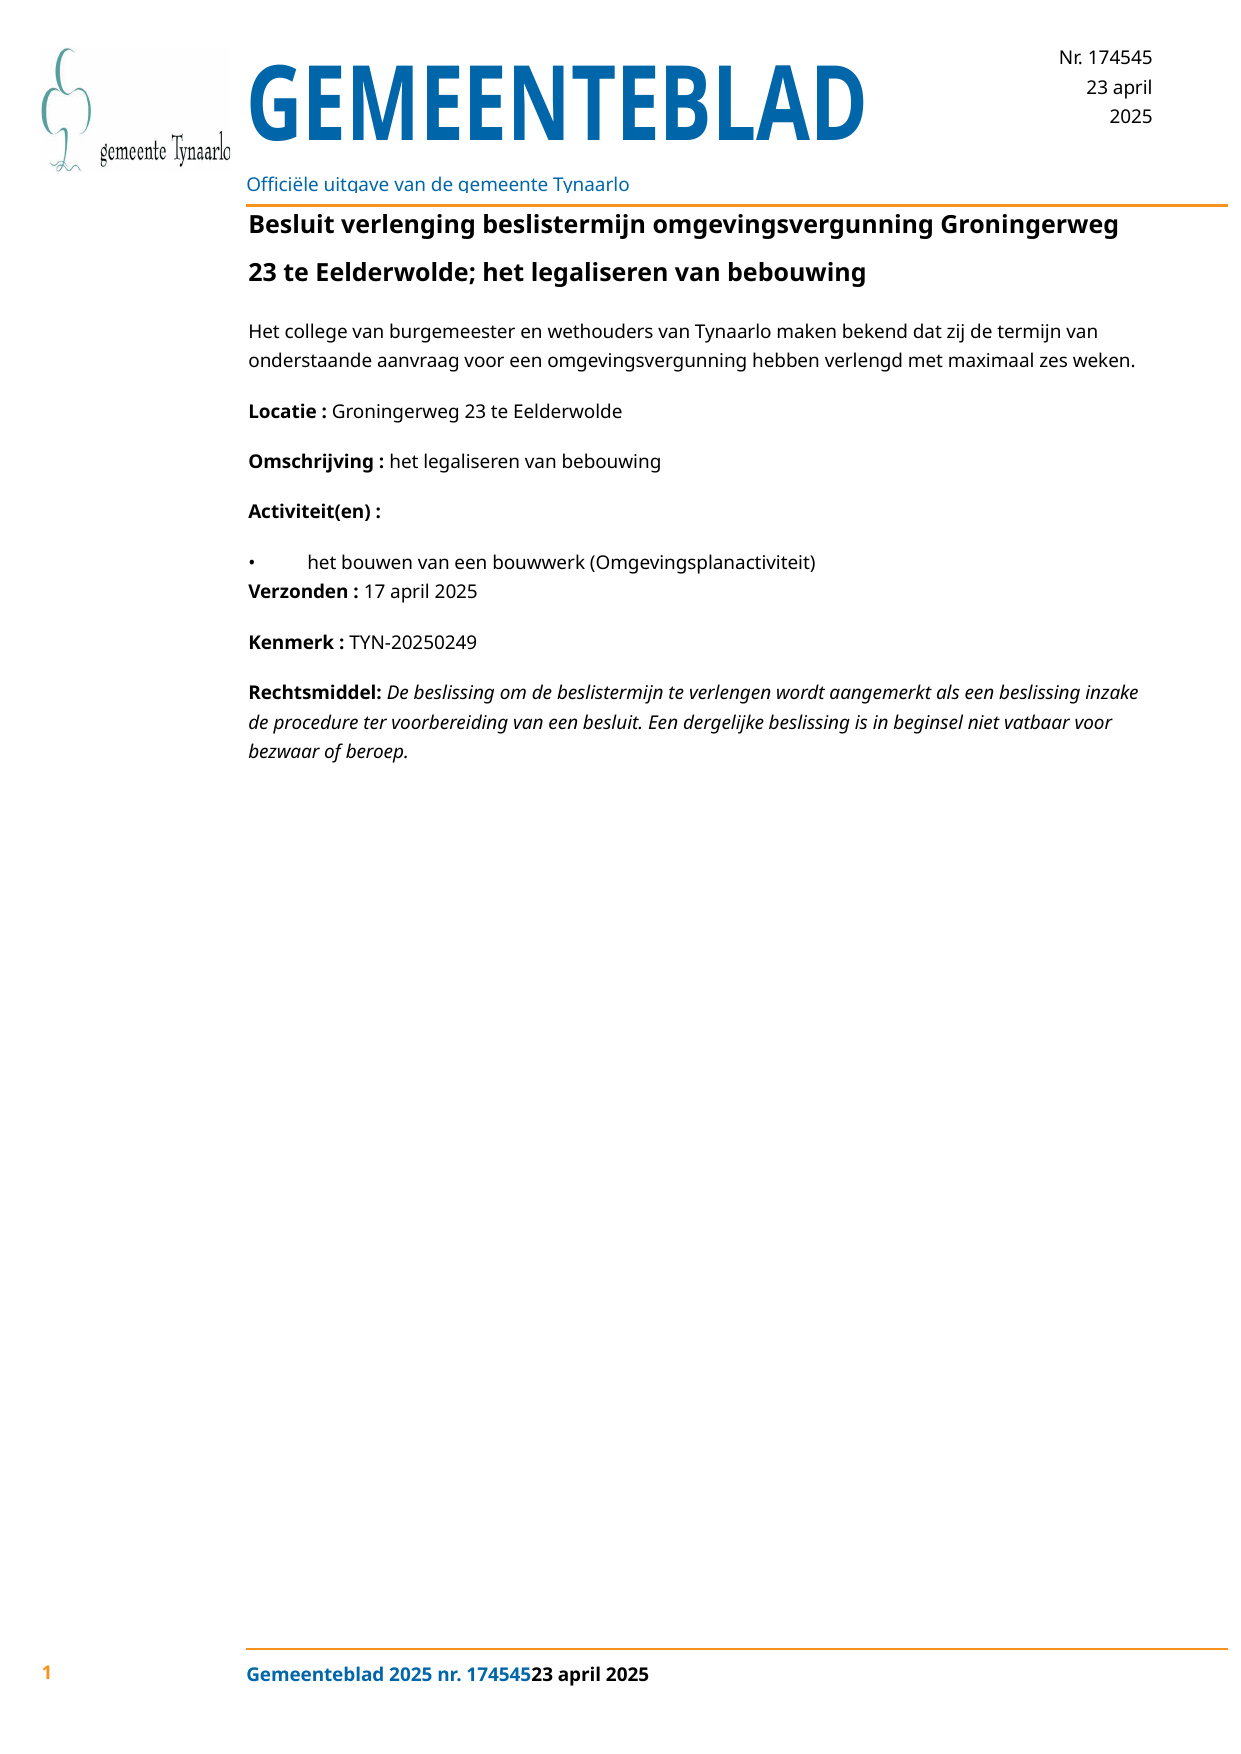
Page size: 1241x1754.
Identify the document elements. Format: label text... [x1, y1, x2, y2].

text Verzonden : 17 april 2025 [248, 579, 1152, 604]
text Locatie : Groningerweg 23 te Eelderwolde [248, 398, 1152, 424]
text Het college van burgemeester en wethouders van Tynaarlo maken bekend dat zij de termijn van onderstaande aanvraag voor een omgevingsvergunning hebben verlengd met maximaal zes weken. [248, 318, 1152, 373]
text Kenmerk : TYN-20250249 [248, 629, 1152, 655]
picture [41, 47, 231, 172]
list het bouwen van een bouwwerk (Omgevingsplanactiviteit) [248, 549, 1152, 575]
text Activiteit(en) : [248, 499, 1152, 524]
text Besluit verlenging beslistermijn omgevingsvergunning Groningerweg 23 te Eelderwolde; het legaliseren van bebouwing [248, 207, 1152, 288]
text Omschrijving : het legaliseren van bebouwing [248, 448, 1152, 474]
text Rechtsmiddel: De beslissing om de beslistermijn te verlengen wordt aangemerkt als een beslissing inzake de procedure ter voorbereiding van een besluit. Een dergelijke beslissing is in beginsel niet vatbaar voor bezwaar of beroep. [248, 679, 1152, 764]
